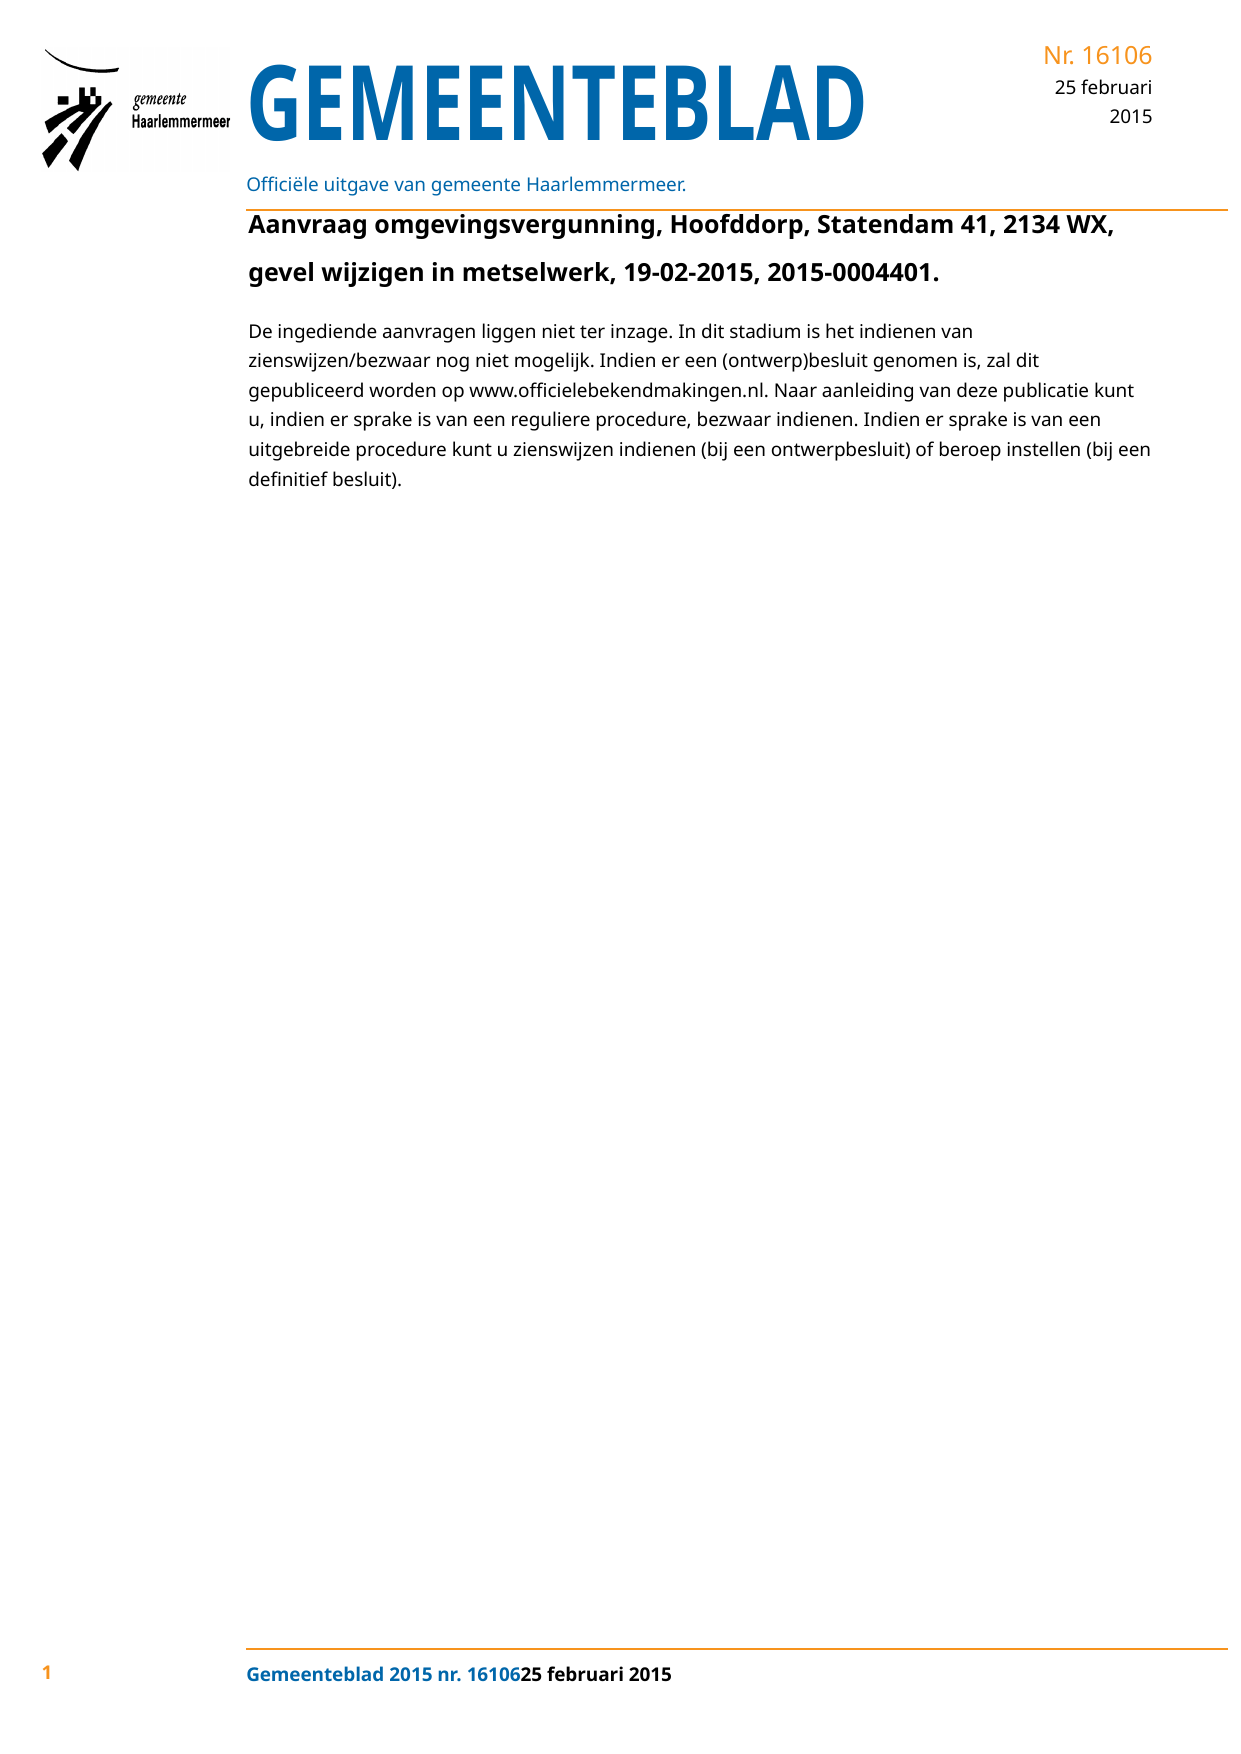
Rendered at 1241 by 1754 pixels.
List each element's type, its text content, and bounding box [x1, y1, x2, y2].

text Aanvraag omgevingsvergunning, Hoofddorp, Statendam 41, 2134 WX, gevel wijzigen in metselwerk, 19-02-2015, 2015-0004401. [248, 211, 1152, 288]
picture [41, 47, 231, 172]
text De ingediende aanvragen liggen niet ter inzage. In dit stadium is het indienen van zienswijzen/bezwaar nog niet mogelijk. Indien er een (ontwerp)besluit genomen is, zal dit gepubliceerd worden op www.officielebekendmakingen.nl. Naar aanleiding van deze publicatie kunt u, indien er sprake is van een reguliere procedure, bezwaar indienen. Indien er sprake is van een uitgebreide procedure kunt u zienswijzen indienen (bij een ontwerpbesluit) of beroep instellen (bij een definitief besluit). [248, 318, 1152, 492]
